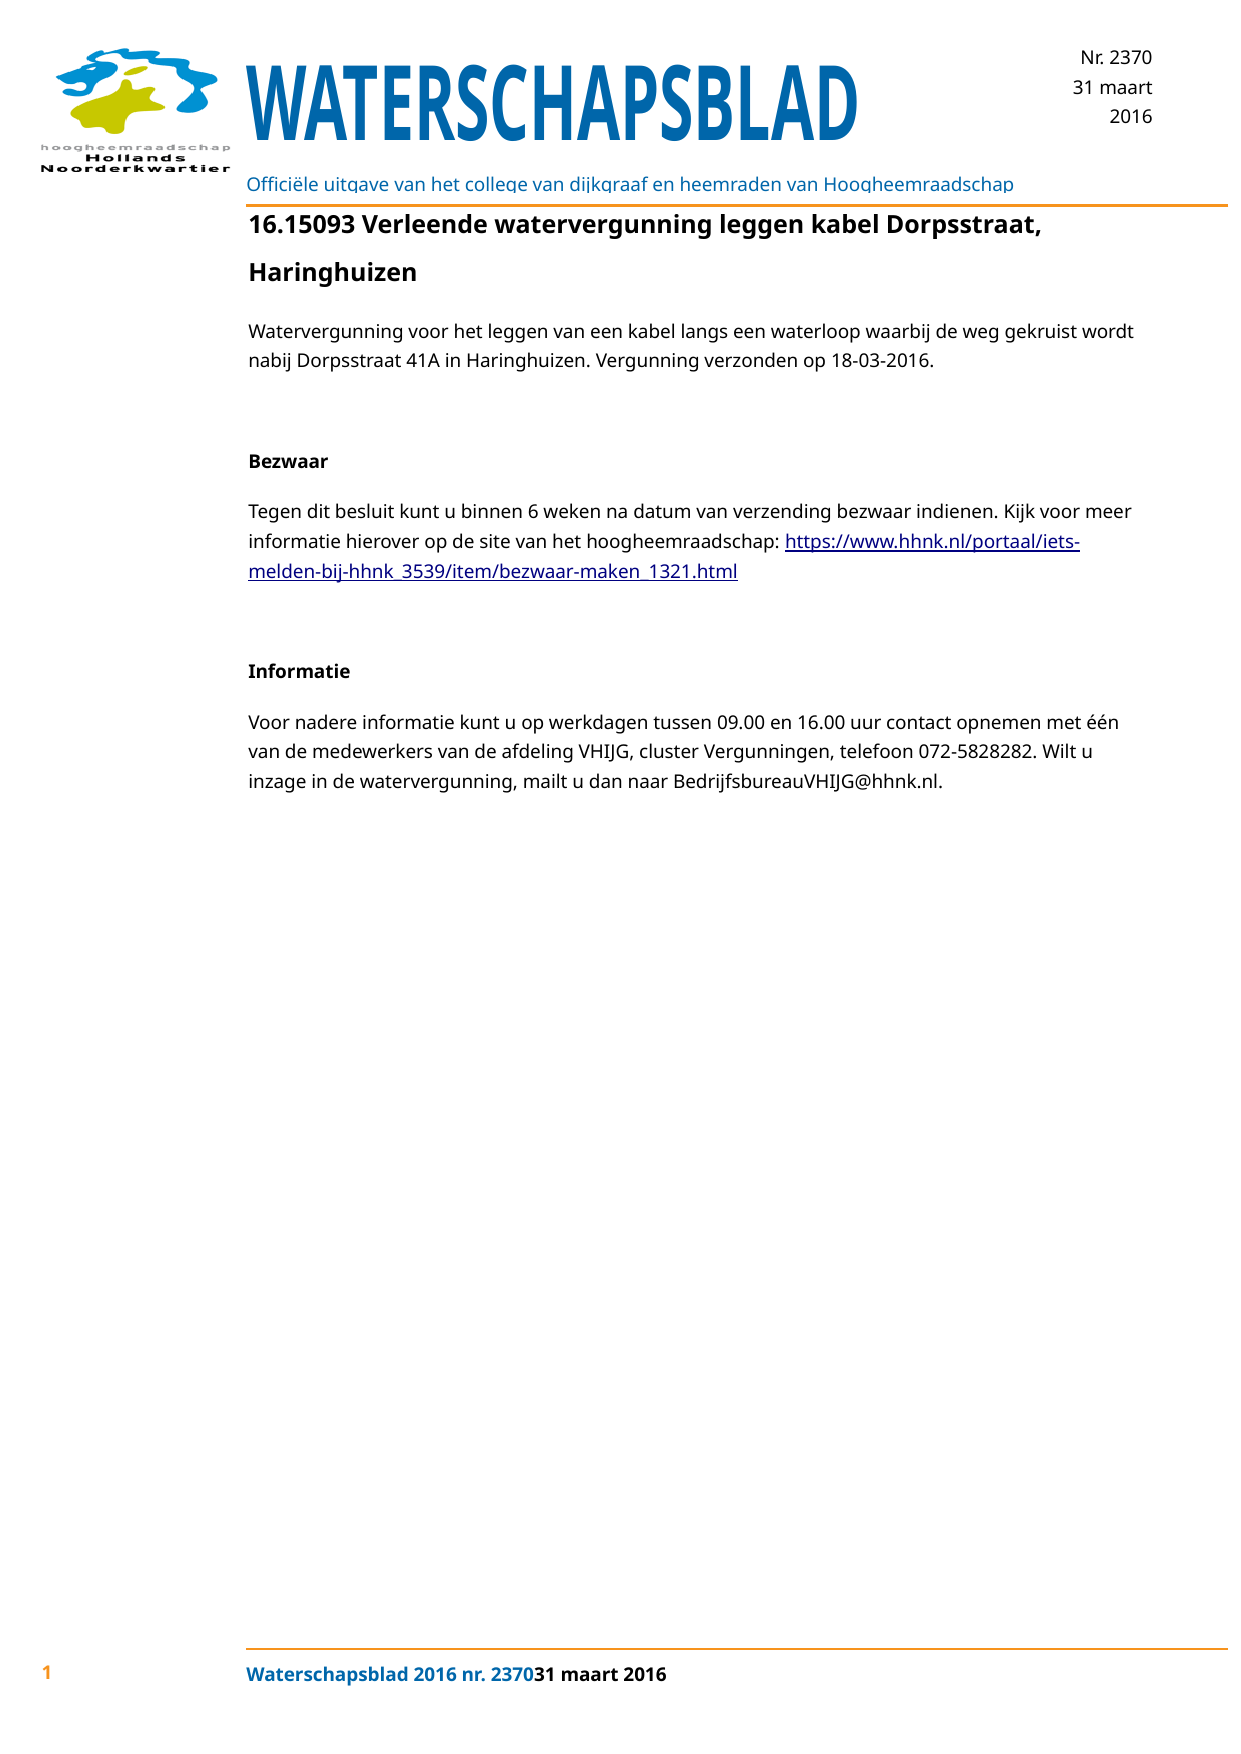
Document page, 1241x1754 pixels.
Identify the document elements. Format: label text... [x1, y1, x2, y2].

text Voor nadere informatie kunt u op werkdagen tussen 09.00 en 16.00 uur contact opnemen met één van de medewerkers van de afdeling VHIJG, cluster Vergunningen, telefoon 072-5828282. Wilt u inzage in de watervergunning, mailt u dan naar BedrijfsbureauVHIJG@hhnk.nl. [248, 709, 1152, 794]
picture [41, 47, 231, 172]
text Informatie [248, 659, 1152, 684]
text Bezwaar [248, 448, 1152, 474]
text Watervergunning voor het leggen van een kabel langs een waterloop waarbij de weg gekruist wordt nabij Dorpsstraat 41A in Haringhuizen. Vergunning verzonden op 18-03-2016. [248, 318, 1152, 373]
text Tegen dit besluit kunt u binnen 6 weken na datum van verzending bezwaar indienen. Kijk voor meer informatie hierover op de site van het hoogheemraadschap: https://www.hhnk.nl/portaal/iets-melden-bij-hhnk_3539/item/bezwaar-maken_1321.html [248, 499, 1152, 584]
text 16.15093 Verleende watervergunning leggen kabel Dorpsstraat, Haringhuizen [248, 207, 1152, 288]
